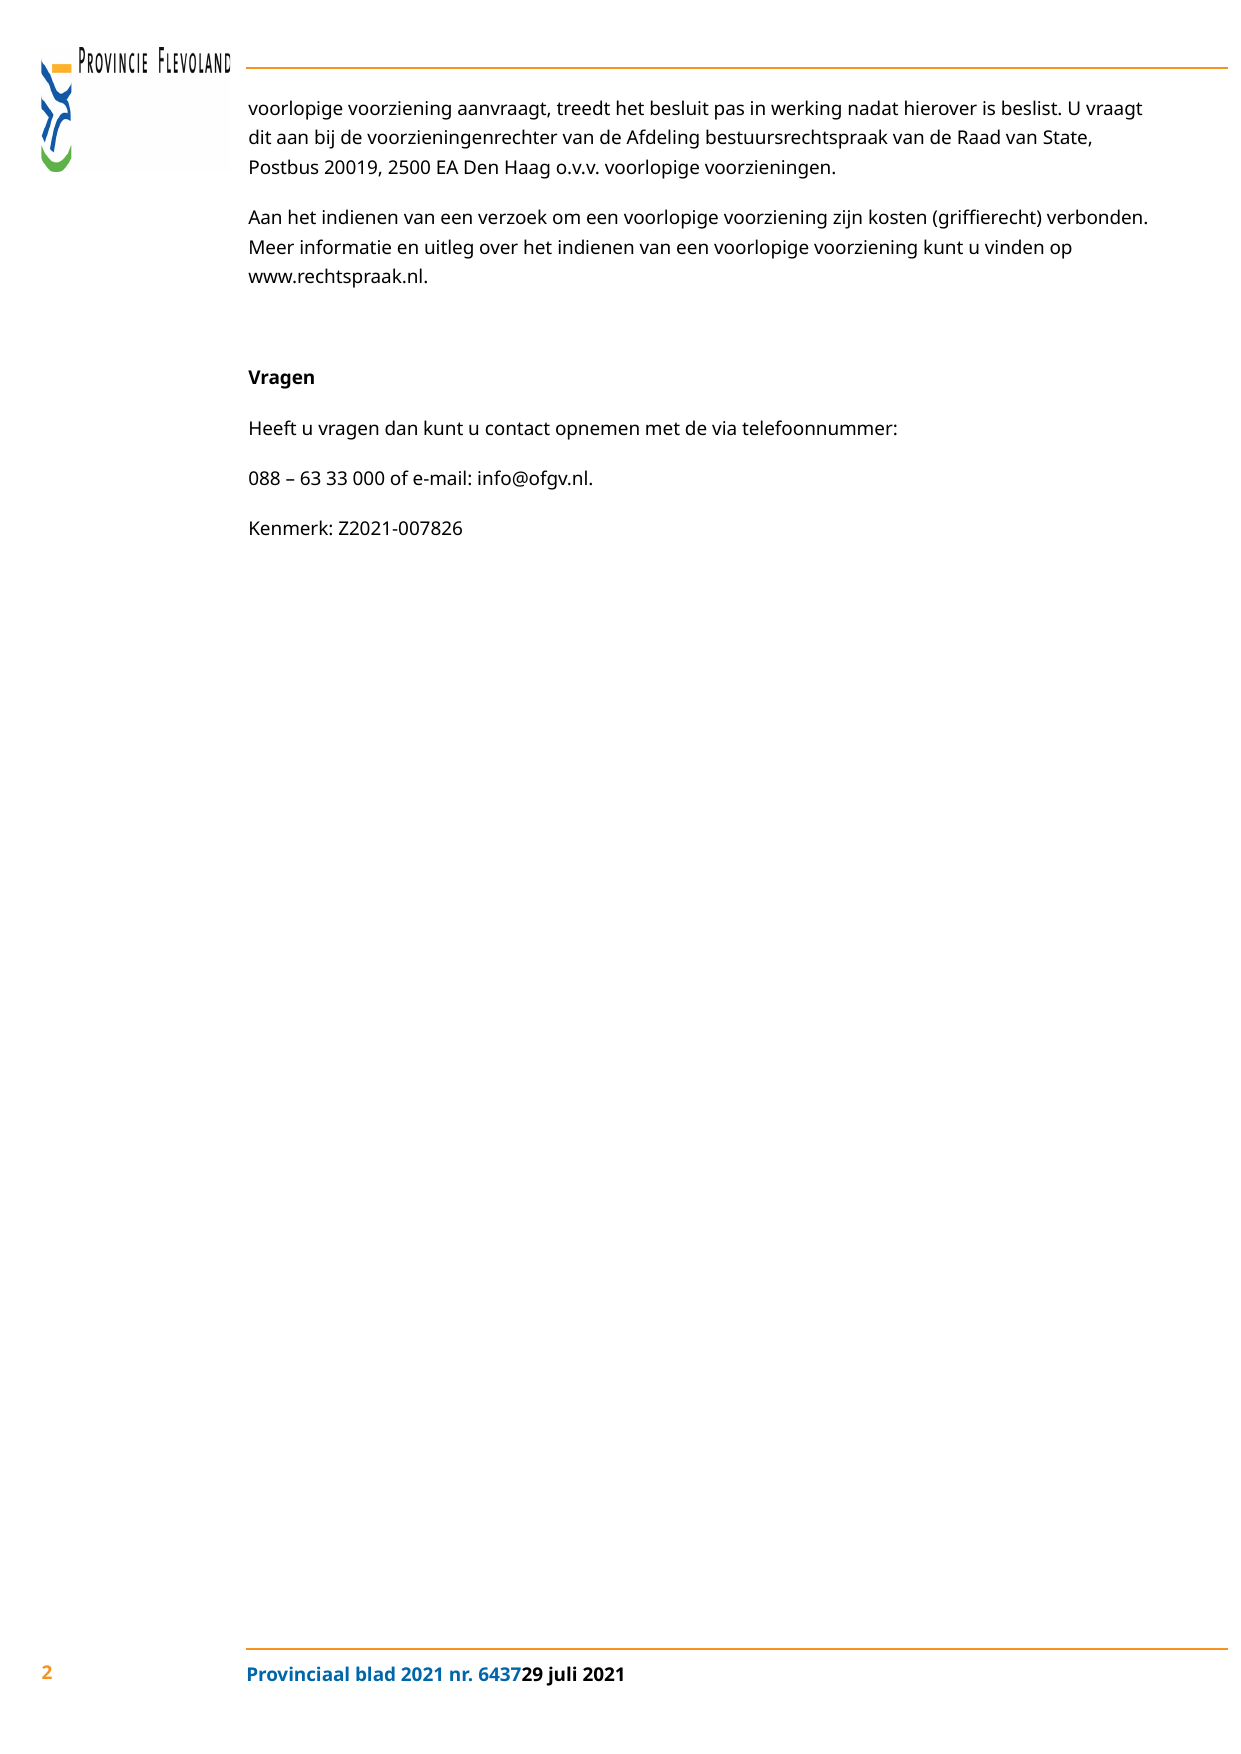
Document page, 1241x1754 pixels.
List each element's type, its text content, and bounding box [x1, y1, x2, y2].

text 088 – 63 33 000 of e-mail: info@ofgv.nl. [248, 465, 1152, 491]
text Aan het indienen van een verzoek om een voorlopige voorziening zijn kosten (griffierecht) verbonden. Meer informatie en uitleg over het indienen van een voorlopige voorziening kunt u vinden op www.rechtspraak.nl. [248, 204, 1152, 289]
text Kenmerk: Z2021-007826 [248, 516, 1152, 541]
picture [41, 47, 231, 172]
text voorlopige voorziening aanvraagt, treedt het besluit pas in werking nadat hierover is beslist. U vraagt dit aan bij de voorzieningenrechter van de Afdeling bestuursrechtspraak van de Raad van State, Postbus 20019, 2500 EA Den Haag o.v.v. voorlopige voorzieningen. [248, 95, 1152, 180]
text Heeft u vragen dan kunt u contact opnemen met de via telefoonnummer: [248, 415, 1152, 441]
text Vragen [248, 364, 1152, 390]
